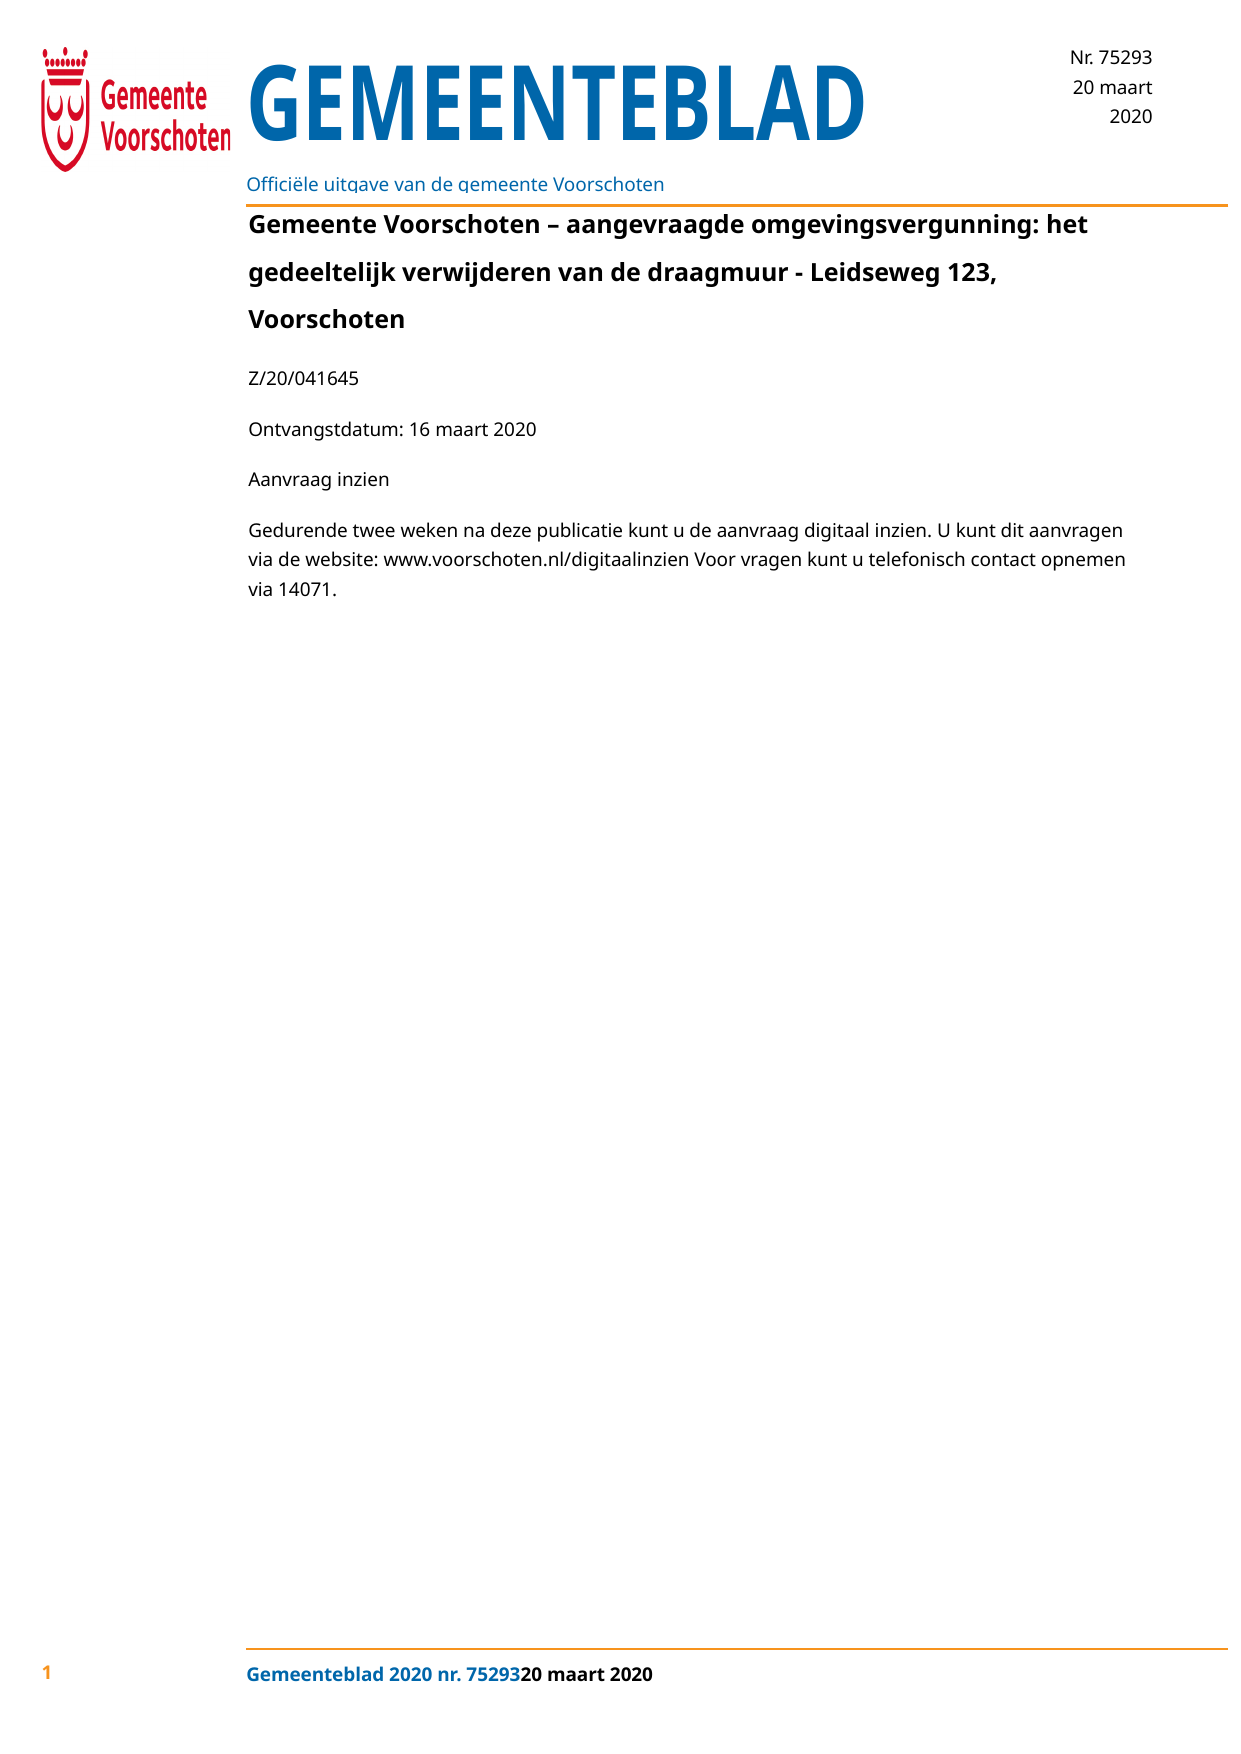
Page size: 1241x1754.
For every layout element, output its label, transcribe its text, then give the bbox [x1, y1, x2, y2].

text Gemeente Voorschoten – aangevraagde omgevingsvergunning: het gedeeltelijk verwijderen van de draagmuur - Leidseweg 123, Voorschoten [248, 207, 1152, 336]
text Gedurende twee weken na deze publicatie kunt u de aanvraag digitaal inzien. U kunt dit aanvragen via de website: www.voorschoten.nl/digitaalinzien Voor vragen kunt u telefonisch contact opnemen via 14071. [248, 517, 1152, 602]
text Z/20/041645 [248, 366, 1152, 391]
text Ontvangstdatum: 16 maart 2020 [248, 416, 1152, 442]
picture [41, 47, 231, 172]
text Aanvraag inzien [248, 466, 1152, 492]
